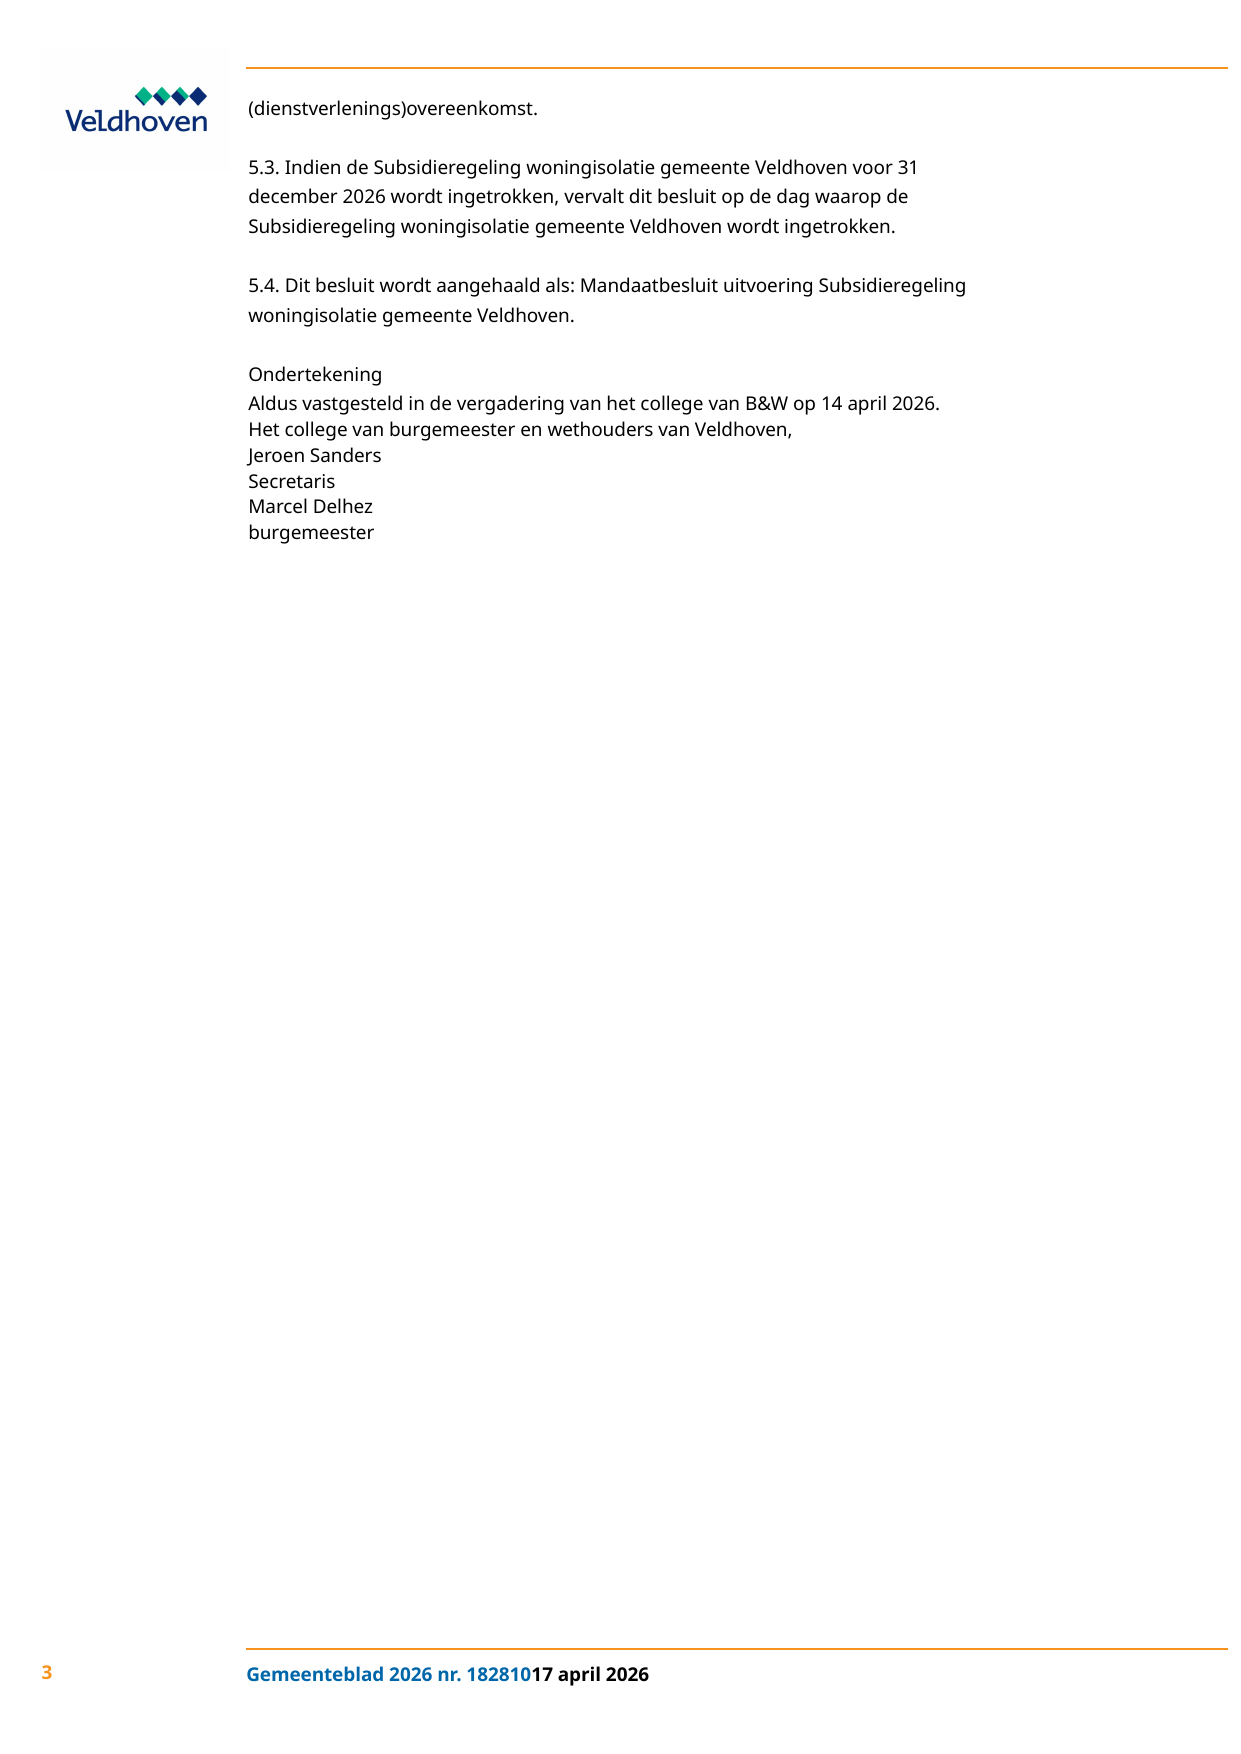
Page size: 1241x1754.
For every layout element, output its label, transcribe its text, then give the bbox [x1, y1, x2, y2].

picture [41, 47, 231, 172]
text Secretaris [248, 468, 1152, 493]
text burgemeester [248, 519, 1152, 545]
text december 2026 wordt ingetrokken, vervalt dit besluit op de dag waarop de [248, 183, 1152, 209]
text Jeroen Sanders [248, 442, 1152, 468]
text 5.3. Indien de Subsidieregeling woningisolatie gemeente Veldhoven voor 31 [248, 154, 1152, 180]
text Marcel Delhez [248, 493, 1152, 519]
text Aldus vastgesteld in de vergadering van het college van B&W op 14 april 2026. [248, 391, 1152, 416]
text Subsidieregeling woningisolatie gemeente Veldhoven wordt ingetrokken. [248, 213, 1152, 239]
text 5.4. Dit besluit wordt aangehaald als: Mandaatbesluit uitvoering Subsidieregeling [248, 272, 1152, 298]
text woningisolatie gemeente Veldhoven. [248, 302, 1152, 328]
text (dienstverlenings)overeenkomst. [248, 95, 1152, 121]
text Het college van burgemeester en wethouders van Veldhoven, [248, 416, 1152, 442]
text Ondertekening [248, 361, 1152, 387]
